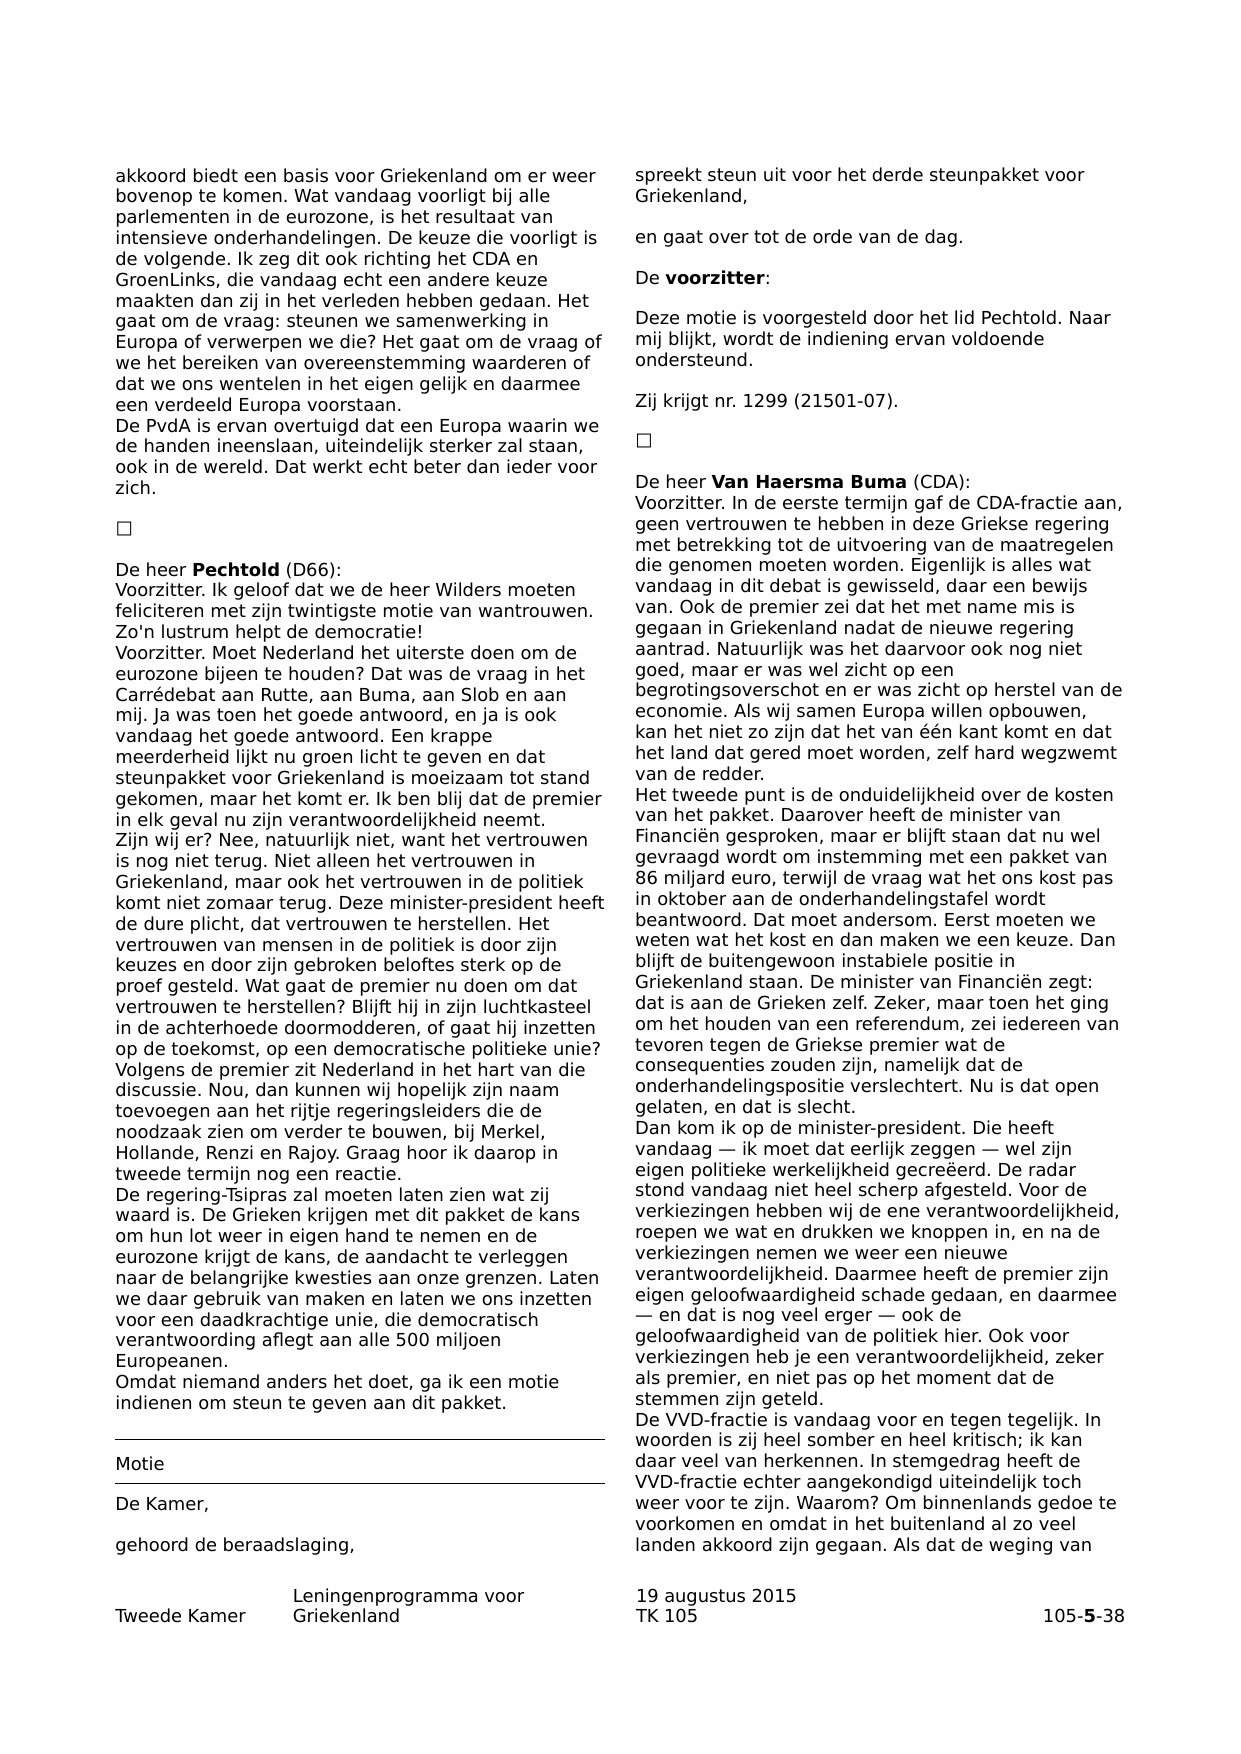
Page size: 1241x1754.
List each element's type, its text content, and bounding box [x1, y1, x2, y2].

text De regering-Tsipras zal moeten laten zien wat zij waard is. De Grieken krijgen met dit pakket de kans om hun lot weer in eigen hand te nemen en de eurozone krijgt de kans, de aandacht te verleggen naar de belangrijke kwesties aan onze grenzen. Laten we daar gebruik van maken en laten we ons inzetten voor een daadkrachtige unie, die democratisch verantwoording aflegt aan alle 500 miljoen Europeanen. [115, 1184, 605, 1372]
text Zijn wij er? Nee, natuurlijk niet, want het vertrouwen is nog niet terug. Niet alleen het vertrouwen in Griekenland, maar ook het vertrouwen in de politiek komt niet zomaar terug. Deze minister-president heeft de dure plicht, dat vertrouwen te herstellen. Het vertrouwen van mensen in de politiek is door zijn keuzes en door zijn gebroken beloftes sterk op de proef gesteld. Wat gaat de premier nu doen om dat vertrouwen te herstellen? Blijft hij in zijn luchtkasteel in de achterhoede doormodderen, of gaat hij inzetten op de toekomst, op een democratische politieke unie? Volgens de premier zit Nederland in het hart van die discussie. Nou, dan kunnen wij hopelijk zijn naam toevoegen aan het rijtje regeringsleiders die de noodzaak zien om verder te bouwen, bij Merkel, Hollande, Renzi en Rajoy. Graag hoor ik daarop in tweede termijn nog een reactie. [115, 830, 605, 1184]
text akkoord biedt een basis voor Griekenland om er weer bovenop te komen. Wat vandaag voorligt bij alle parlementen in de eurozone, is het resultaat van intensieve onderhandelingen. De keuze die voorligt is de volgende. Ik zeg dit ook richting het CDA en GroenLinks, die vandaag echt een andere keuze maakten dan zij in het verleden hebben gedaan. Het gaat om de vraag: steunen we samenwerking in Europa of verwerpen we die? Het gaat om de vraag of we het bereiken van overeenstemming waarderen of dat we ons wentelen in het eigen gelijk en daarmee een verdeeld Europa voorstaan. [115, 165, 605, 415]
text De PvdA is ervan overtuigd dat een Europa waarin we de handen ineenslaan, uiteindelijk sterker zal staan, ook in de wereld. Dat werkt echt beter dan ieder voor zich. [115, 415, 605, 499]
text Voorzitter. In de eerste termijn gaf de CDA-fractie aan, geen vertrouwen te hebben in deze Griekse regering met betrekking tot de uitvoering van de maatregelen die genomen moeten worden. Eigenlijk is alles wat vandaag in dit debat is gewisseld, daar een bewijs van. Ook de premier zei dat het met name mis is gegaan in Griekenland nadat de nieuwe regering aantrad. Natuurlijk was het daarvoor ook nog niet goed, maar er was wel zicht op een begrotingsoverschot en er was zicht op herstel van de economie. Als wij samen Europa willen opbouwen, kan het niet zo zijn dat het van één kant komt en dat het land dat gered moet worden, zelf hard wegzwemt van de redder. [635, 493, 1125, 784]
text De heer Pechtold (D66): [115, 559, 605, 580]
text De voorzitter: [635, 267, 1125, 288]
text Omdat niemand anders het doet, ga ik een motie indienen om steun te geven aan dit pakket. [115, 1372, 605, 1413]
text De heer Van Haersma Buma (CDA): [635, 472, 1125, 493]
text Voorzitter. Moet Nederland het uiterste doen om de eurozone bijeen te houden? Dat was de vraag in het Carrédebat aan Rutte, aan Buma, aan Slob en aan mij. Ja was toen het goede antwoord, en ja is ook vandaag het goede antwoord. Een krappe meerderheid lijkt nu groen licht te geven en dat steunpakket voor Griekenland is moeizaam tot stand gekomen, maar het komt er. Ik ben blij dat de premier in elk geval nu zijn verantwoordelijkheid neemt. [115, 643, 605, 830]
text Voorzitter. Ik geloof dat we de heer Wilders moeten feliciteren met zijn twintigste motie van wantrouwen. Zo'n lustrum helpt de democratie! [115, 580, 605, 643]
text Motie [115, 1453, 605, 1474]
text De VVD-fractie is vandaag voor en tegen tegelijk. In woorden is zij heel somber en heel kritisch; ik kan daar veel van herkennen. In stemgedrag heeft de VVD-fractie echter aangekondigd uiteindelijk toch weer voor te zijn. Waarom? Om binnenlands gedoe te voorkomen en omdat in het buitenland al zo veel landen akkoord zijn gegaan. Als dat de weging van [635, 1409, 1125, 1555]
text spreekt steun uit voor het derde steunpakket voor Griekenland, [635, 165, 1125, 207]
text Dan kom ik op de minister-president. Die heeft vandaag — ik moet dat eerlijk zeggen — wel zijn eigen politieke werkelijkheid gecreëerd. De radar stond vandaag niet heel scherp afgesteld. Voor de verkiezingen hebben wij de ene verantwoordelijkheid, roepen we wat en drukken we knoppen in, en na de verkiezingen nemen we weer een nieuwe verantwoordelijkheid. Daarmee heeft de premier zijn eigen geloofwaardigheid schade gedaan, en daarmee — en dat is nog veel erger — ook de geloofwaardigheid van de politiek hier. Ook voor verkiezingen heb je een verantwoordelijkheid, zeker als premier, en niet pas op het moment dat de stemmen zijn geteld. [635, 1118, 1125, 1409]
text en gaat over tot de orde van de dag. [635, 227, 1125, 247]
text De Kamer, [115, 1494, 605, 1515]
text Het tweede punt is de onduidelijkheid over de kosten van het pakket. Daarover heeft de minister van Financiën gesproken, maar er blijft staan dat nu wel gevraagd wordt om instemming met een pakket van 86 miljard euro, terwijl de vraag wat het ons kost pas in oktober aan de onderhandelingstafel wordt beantwoord. Dat moet andersom. Eerst moeten we weten wat het kost en dan maken we een keuze. Dan blijft de buitengewoon instabiele positie in Griekenland staan. De minister van Financiën zegt: dat is aan de Grieken zelf. Zeker, maar toen het ging om het houden van een referendum, zei iedereen van tevoren tegen de Griekse premier wat de consequenties zouden zijn, namelijk dat de onderhandelingspositie verslechtert. Nu is dat open gelaten, en dat is slecht. [635, 784, 1125, 1118]
text ⬜ [115, 519, 605, 539]
text Deze motie is voorgesteld door het lid Pechtold. Naar mij blijkt, wordt de indiening ervan voldoende ondersteund. [635, 308, 1125, 370]
text gehoord de beraadslaging, [115, 1535, 605, 1556]
text ⬜ [635, 431, 1125, 452]
text Zij krijgt nr. 1299 (21501-07). [635, 390, 1125, 411]
